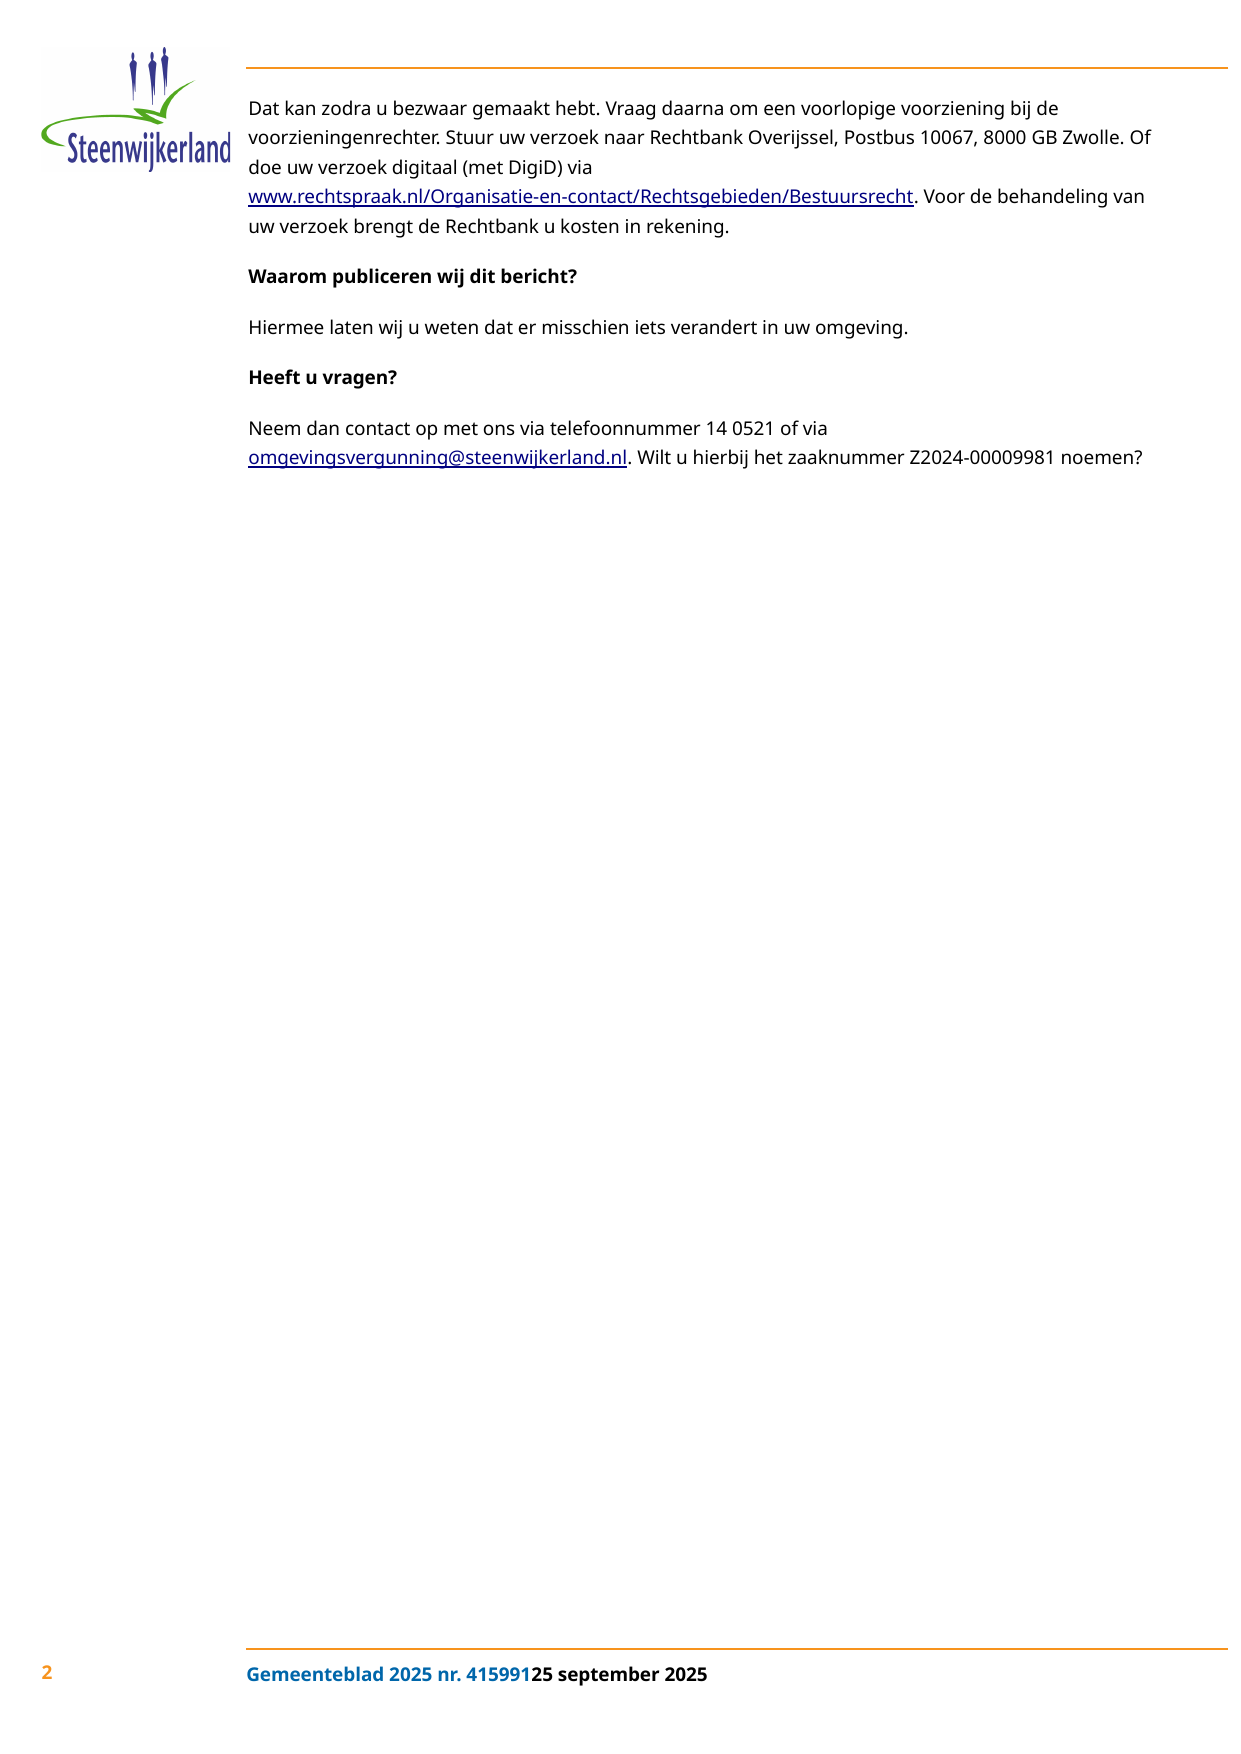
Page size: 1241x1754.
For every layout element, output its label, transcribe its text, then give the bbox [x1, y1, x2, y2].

text Hiermee laten wij u weten dat er misschien iets verandert in uw omgeving. [248, 314, 1152, 340]
picture [41, 47, 231, 172]
text Dat kan zodra u bezwaar gemaakt hebt. Vraag daarna om een voorlopige voorziening bij de voorzieningenrechter. Stuur uw verzoek naar Rechtbank Overijssel, Postbus 10067, 8000 GB Zwolle. Of doe uw verzoek digitaal (met DigiD) via www.rechtspraak.nl/Organisatie-en-contact/Rechtsgebieden/Bestuursrecht. Voor de behandeling van uw verzoek brengt de Rechtbank u kosten in rekening. [248, 95, 1152, 239]
text Neem dan contact op met ons via telefoonnummer 14 0521 of via omgevingsvergunning@steenwijkerland.nl. Wilt u hierbij het zaaknummer Z2024-00009981 noemen? [248, 415, 1152, 470]
text Waarom publiceren wij dit bericht? [248, 263, 1152, 289]
text Heeft u vragen? [248, 364, 1152, 390]
